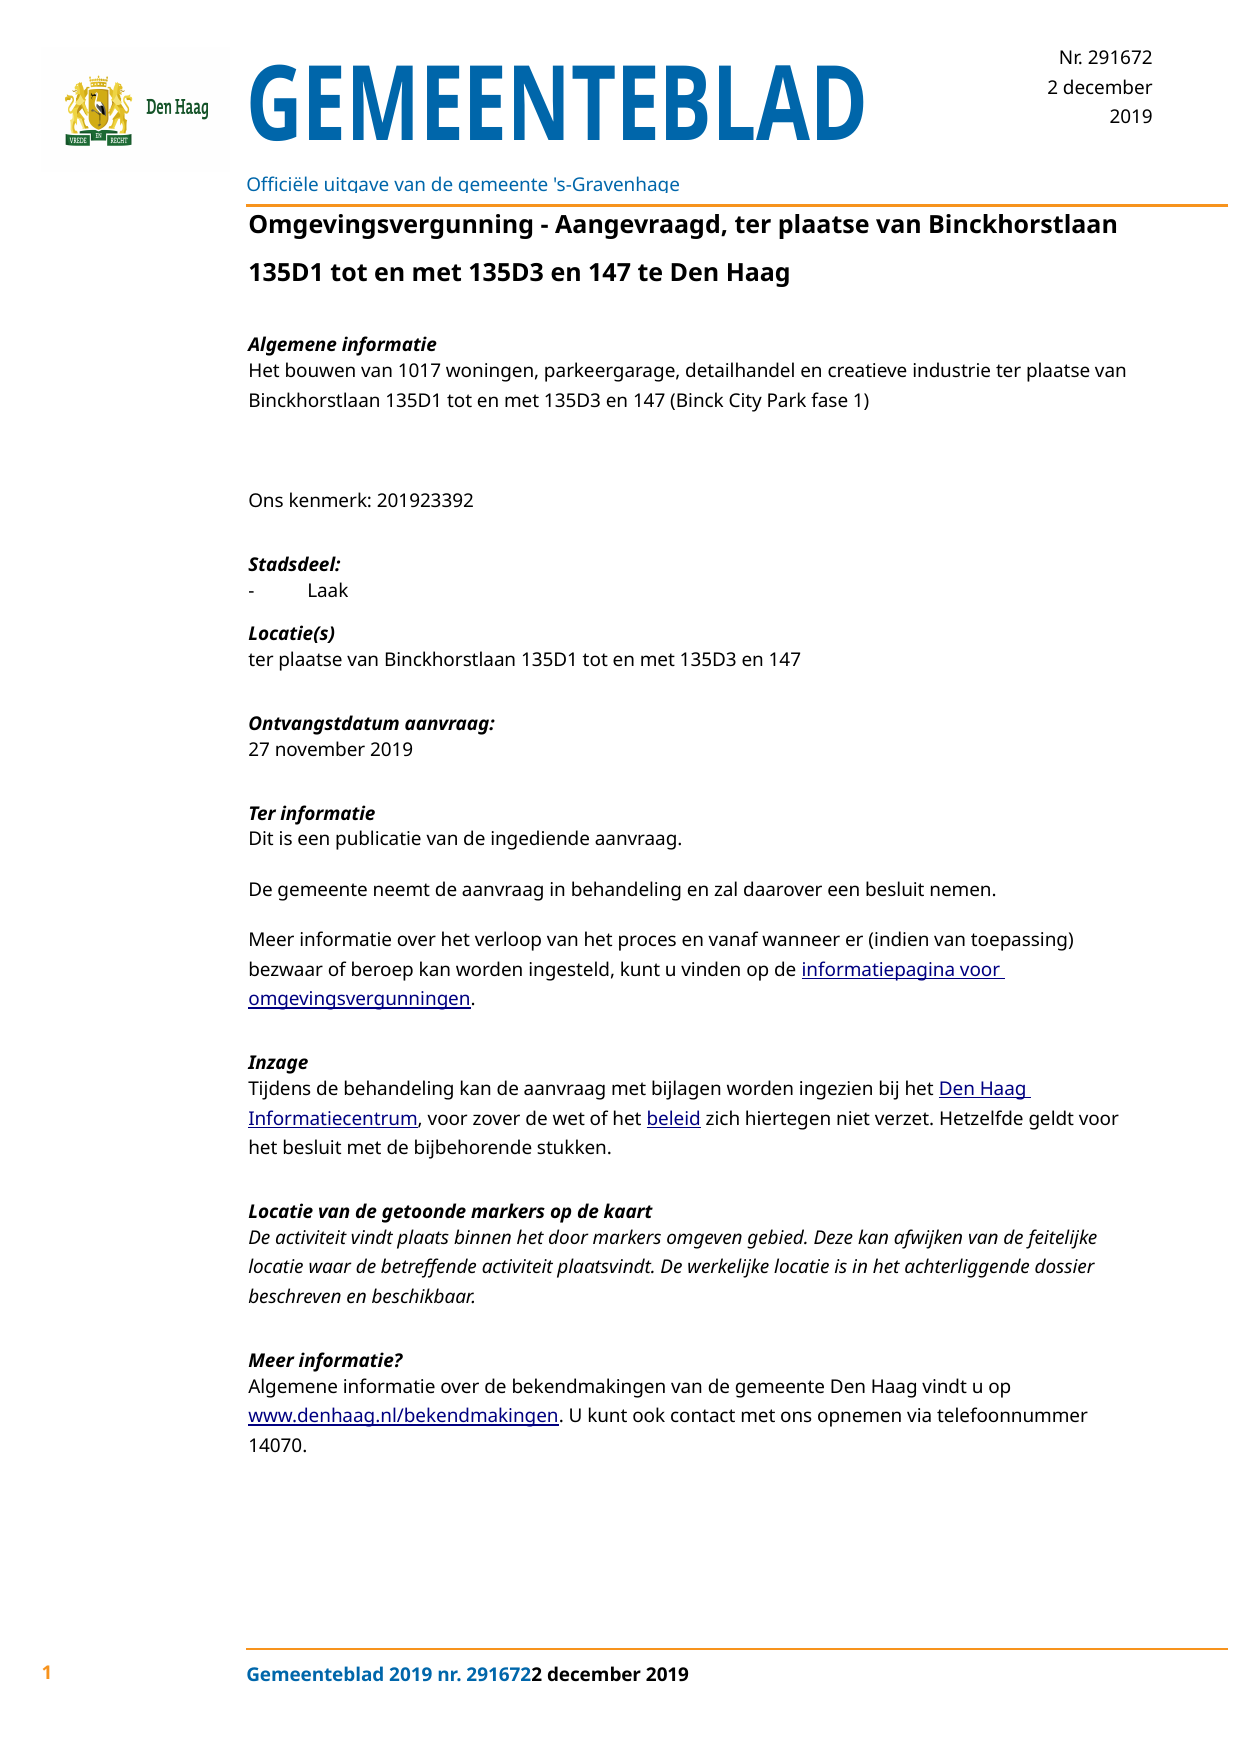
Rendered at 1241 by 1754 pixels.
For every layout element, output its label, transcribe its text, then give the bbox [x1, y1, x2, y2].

text Ontvangstdatum aanvraag: [248, 710, 1152, 736]
text Tijdens de behandeling kan de aanvraag met bijlagen worden ingezien bij het Den Haag Informatiecentrum, voor zover de wet of het beleid zich hiertegen niet verzet. Hetzelfde geldt voor het besluit met de bijbehorende stukken. [248, 1075, 1152, 1160]
text Meer informatie over het verloop van het proces en vanaf wanneer er (indien van toepassing) bezwaar of beroep kan worden ingesteld, kunt u vinden op de informatiepagina voor omgevingsvergunningen. [248, 926, 1152, 1011]
text Het bouwen van 1017 woningen, parkeergarage, detailhandel en creatieve industrie ter plaatse van Binckhorstlaan 135D1 tot en met 135D3 en 147 (Binck City Park fase 1) [248, 357, 1152, 412]
text Ons kenmerk: 201923392 [248, 488, 1152, 513]
text Algemene informatie over de bekendmakingen van de gemeente Den Haag vindt u op www.denhaag.nl/bekendmakingen. U kunt ook contact met ons opnemen via telefoonnummer 14070. [248, 1373, 1152, 1458]
text De gemeente neemt de aanvraag in behandeling en zal daarover een besluit nemen. [248, 876, 1152, 902]
picture [41, 47, 231, 172]
text Algemene informatie [248, 331, 1152, 357]
text De activiteit vindt plaats binnen het door markers omgeven gebied. Deze kan afwijken van de feitelijke locatie waar de betreffende activiteit plaatsvindt. De werkelijke locatie is in het achterliggende dossier beschreven en beschikbaar. [248, 1224, 1152, 1309]
list Laak [248, 577, 1152, 603]
text Dit is een publicatie van de ingediende aanvraag. [248, 826, 1152, 851]
text Omgevingsvergunning - Aangevraagd, ter plaatse van Binckhorstlaan 135D1 tot en met 135D3 en 147 te Den Haag [248, 207, 1152, 288]
text ter plaatse van Binckhorstlaan 135D1 tot en met 135D3 en 147 [248, 646, 1152, 672]
text Locatie(s) [248, 620, 1152, 646]
text Locatie van de getoonde markers op de kaart [248, 1198, 1152, 1224]
text Inzage [248, 1049, 1152, 1075]
text Stadsdeel: [248, 552, 1152, 577]
text 27 november 2019 [248, 736, 1152, 762]
text Ter informatie [248, 800, 1152, 826]
text Meer informatie? [248, 1347, 1152, 1373]
